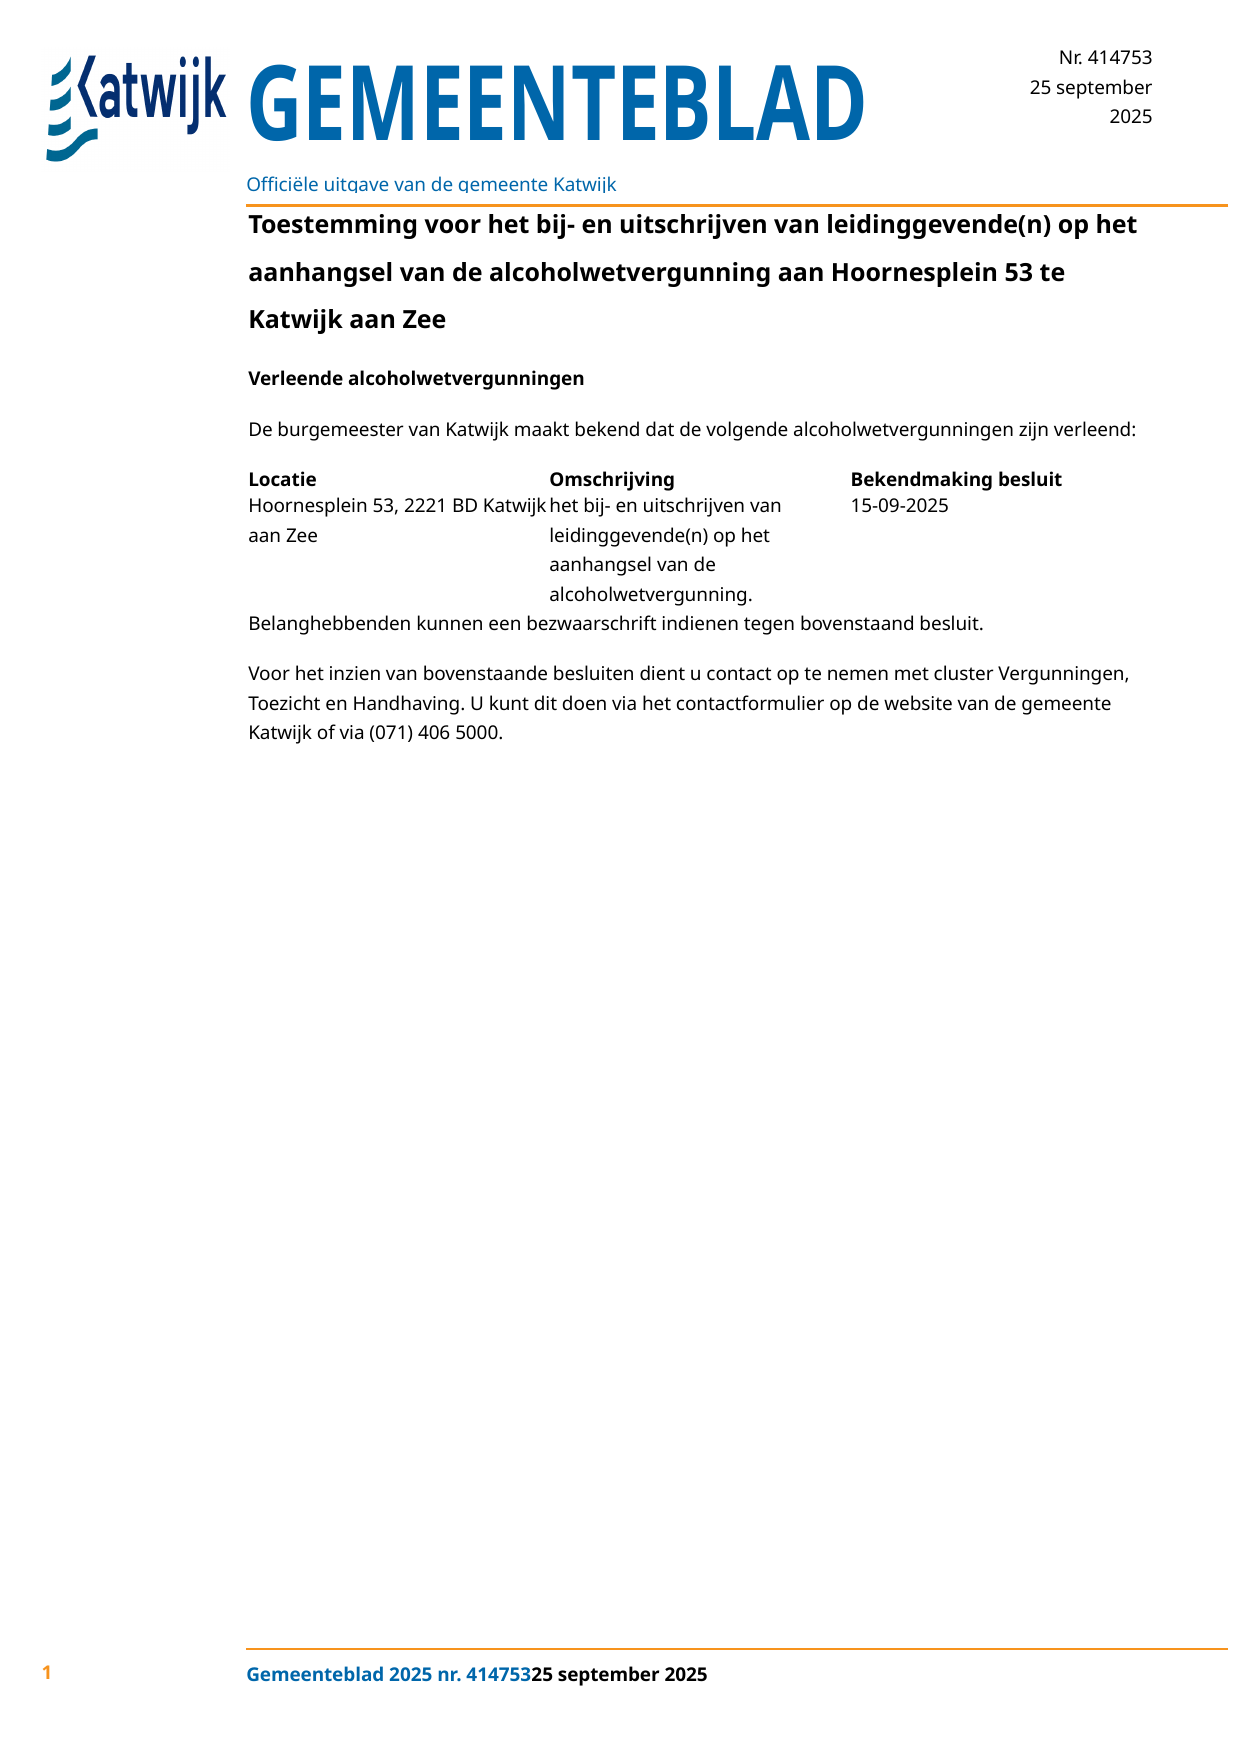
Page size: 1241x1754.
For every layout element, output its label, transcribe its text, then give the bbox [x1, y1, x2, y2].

table_header Omschrijving [549, 466, 850, 492]
text Toestemming voor het bij- en uitschrijven van leidinggevende(n) op het aanhangsel van de alcoholwetvergunning aan Hoornesplein 53 te Katwijk aan Zee [248, 207, 1152, 336]
table_cell Hoornesplein 53, 2221 BD Katwijk aan Zee [248, 492, 549, 607]
text De burgemeester van Katwijk maakt bekend dat de volgende alcoholwetvergunningen zijn verleend: [248, 416, 1152, 442]
picture [41, 47, 231, 172]
table_header Bekendmaking besluit [850, 466, 1152, 492]
text Voor het inzien van bovenstaande besluiten dient u contact op te nemen met cluster Vergunningen, Toezicht en Handhaving. U kunt dit doen via het contactformulier op de website van de gemeente Katwijk of via (071) 406 5000. [248, 660, 1152, 745]
table_cell het bij- en uitschrijven van leidinggevende(n) op het aanhangsel van de alcoholwetvergunning. [549, 492, 850, 607]
table_header Locatie [248, 466, 549, 492]
table_cell 15-09-2025 [850, 492, 1152, 607]
text Verleende alcoholwetvergunningen [248, 366, 1152, 391]
text Belanghebbenden kunnen een bezwaarschrift indienen tegen bovenstaand besluit. [248, 610, 1152, 636]
